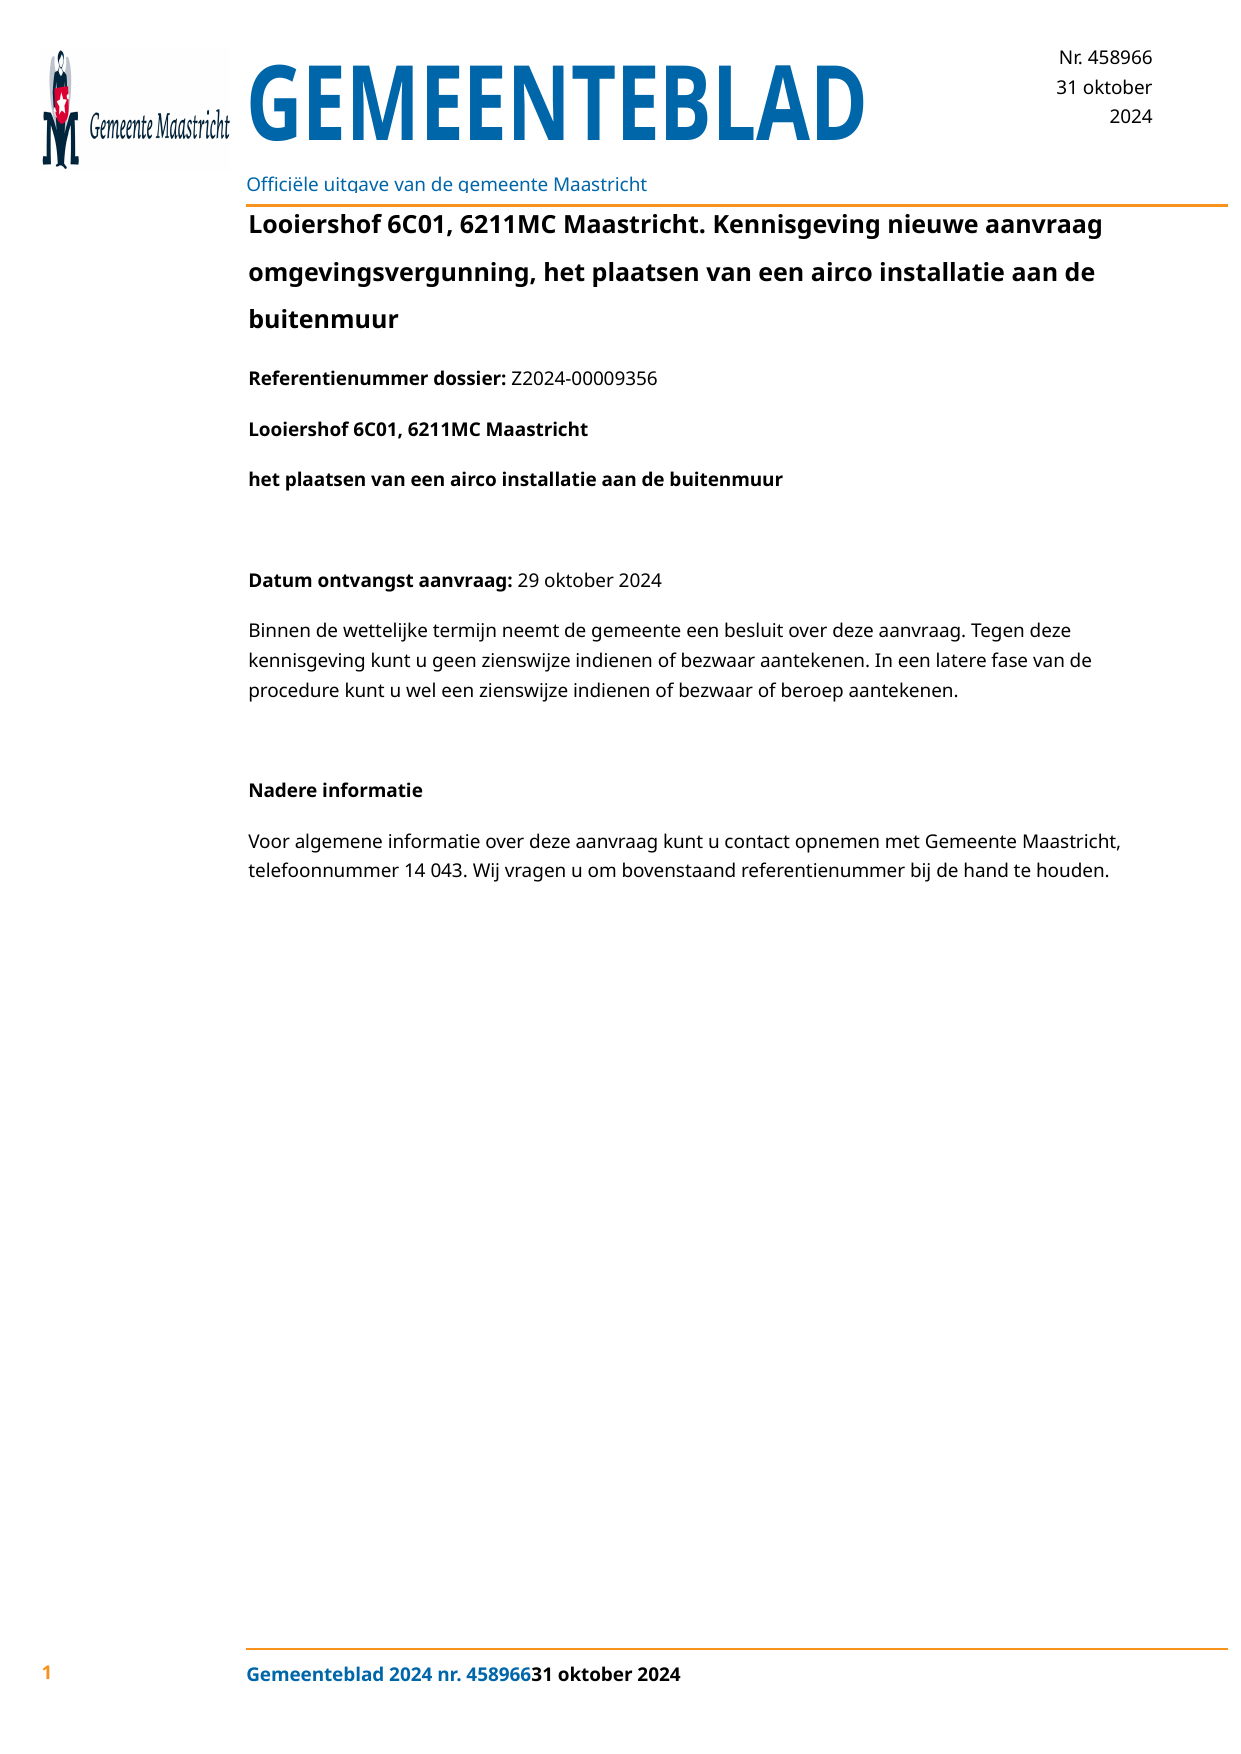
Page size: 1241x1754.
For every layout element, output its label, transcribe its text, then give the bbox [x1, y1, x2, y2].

text het plaatsen van een airco installatie aan de buitenmuur [248, 466, 1152, 492]
text Binnen de wettelijke termijn neemt de gemeente een besluit over deze aanvraag. Tegen deze kennisgeving kunt u geen zienswijze indienen of bezwaar aantekenen. In een latere fase van de procedure kunt u wel een zienswijze indienen of bezwaar of beroep aantekenen. [248, 618, 1152, 702]
text Referentienummer dossier: Z2024-00009356 [248, 366, 1152, 391]
text Looiershof 6C01, 6211MC Maastricht [248, 416, 1152, 442]
text Voor algemene informatie over deze aanvraag kunt u contact opnemen met Gemeente Maastricht, telefoonnummer 14 043. Wij vragen u om bovenstaand referentienummer bij de hand te houden. [248, 828, 1152, 883]
picture [41, 47, 231, 172]
text Datum ontvangst aanvraag: 29 oktober 2024 [248, 567, 1152, 593]
text Nadere informatie [248, 778, 1152, 803]
text Looiershof 6C01, 6211MC Maastricht. Kennisgeving nieuwe aanvraag omgevingsvergunning, het plaatsen van een airco installatie aan de buitenmuur [248, 207, 1152, 336]
